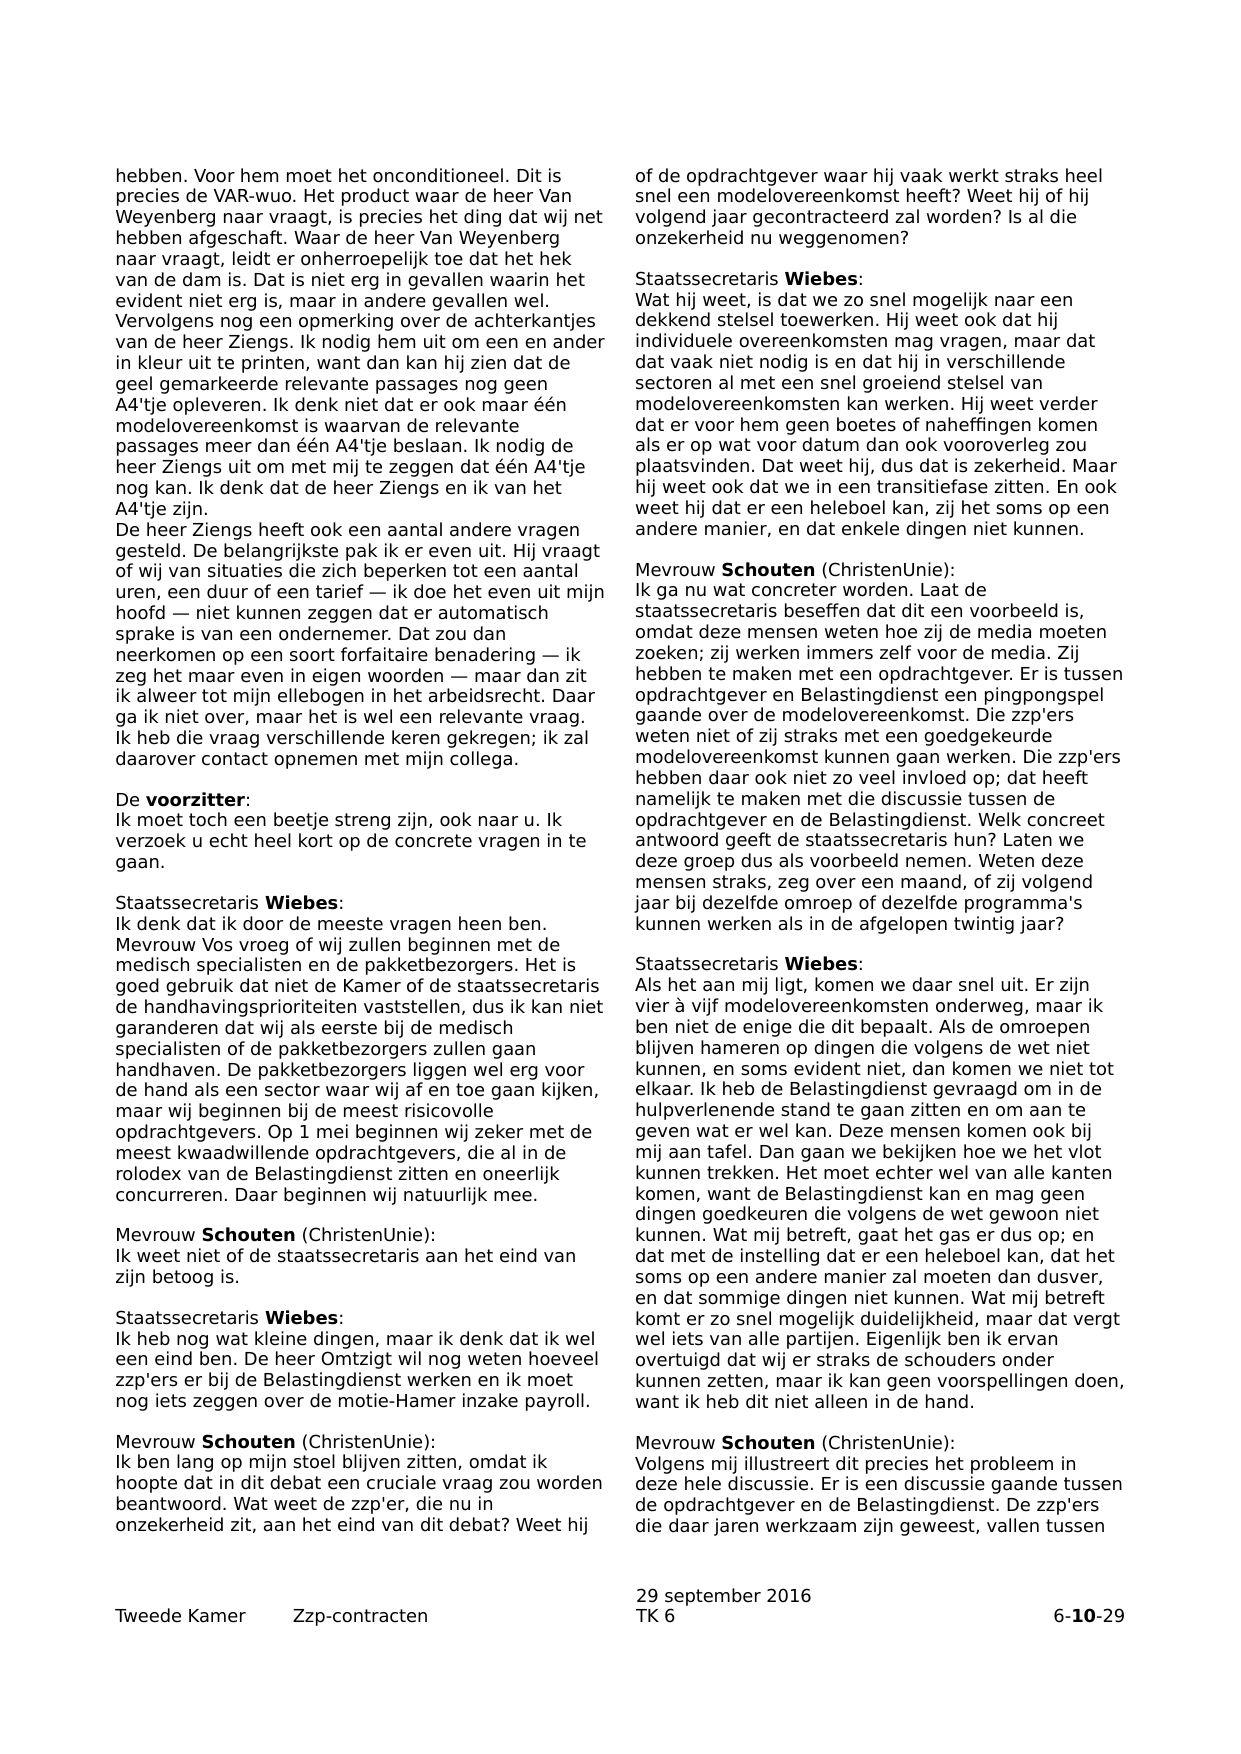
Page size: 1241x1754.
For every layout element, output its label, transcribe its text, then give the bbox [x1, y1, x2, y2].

text De voorzitter: [115, 789, 605, 810]
text Als het aan mij ligt, komen we daar snel uit. Er zijn vier à vijf modelovereenkomsten onderweg, maar ik ben niet de enige die dit bepaalt. Als de omroepen blijven hameren op dingen die volgens de wet niet kunnen, en soms evident niet, dan komen we niet tot elkaar. Ik heb de Belastingdienst gevraagd om in de hulpverlenende stand te gaan zitten en om aan te geven wat er wel kan. Deze mensen komen ook bij mij aan tafel. Dan gaan we bekijken hoe we het vlot kunnen trekken. Het moet echter wel van alle kanten komen, want de Belastingdienst kan en mag geen dingen goedkeuren die volgens de wet gewoon niet kunnen. Wat mij betreft, gaat het gas er dus op; en dat met de instelling dat er een heleboel kan, dat het soms op een andere manier zal moeten dan dusver, en dat sommige dingen niet kunnen. Wat mij betreft komt er zo snel mogelijk duidelijkheid, maar dat vergt wel iets van alle partijen. Eigenlijk ben ik ervan overtuigd dat wij er straks de schouders onder kunnen zetten, maar ik kan geen voorspellingen doen, want ik heb dit niet alleen in de hand. [635, 975, 1125, 1412]
text Ik denk dat ik door de meeste vragen heen ben. [115, 913, 605, 934]
text Staatssecretaris Wiebes: [115, 893, 605, 913]
text Mevrouw Schouten (ChristenUnie): [115, 1225, 605, 1246]
text of de opdrachtgever waar hij vaak werkt straks heel snel een modelovereenkomst heeft? Weet hij of hij volgend jaar gecontracteerd zal worden? Is al die onzekerheid nu weggenomen? [635, 165, 1125, 249]
text hebben. Voor hem moet het onconditioneel. Dit is precies de VAR-wuo. Het product waar de heer Van Weyenberg naar vraagt, is precies het ding dat wij net hebben afgeschaft. Waar de heer Van Weyenberg naar vraagt, leidt er onherroepelijk toe dat het hek van de dam is. Dat is niet erg in gevallen waarin het evident niet erg is, maar in andere gevallen wel. [115, 165, 605, 311]
text Mevrouw Vos vroeg of wij zullen beginnen met de medisch specialisten en de pakketbezorgers. Het is goed gebruik dat niet de Kamer of de staatssecretaris de handhavingsprioriteiten vaststellen, dus ik kan niet garanderen dat wij als eerste bij de medisch specialisten of de pakketbezorgers zullen gaan handhaven. De pakketbezorgers liggen wel erg voor de hand als een sector waar wij af en toe gaan kijken, maar wij beginnen bij de meest risicovolle opdrachtgevers. Op 1 mei beginnen wij zeker met de meest kwaadwillende opdrachtgevers, die al in de rolodex van de Belastingdienst zitten en oneerlijk concurreren. Daar beginnen wij natuurlijk mee. [115, 934, 605, 1205]
text Ik ben lang op mijn stoel blijven zitten, omdat ik hoopte dat in dit debat een cruciale vraag zou worden beantwoord. Wat weet de zzp'er, die nu in onzekerheid zit, aan het eind van dit debat? Weet hij [115, 1452, 605, 1536]
text Wat hij weet, is dat we zo snel mogelijk naar een dekkend stelsel toewerken. Hij weet ook dat hij individuele overeenkomsten mag vragen, maar dat dat vaak niet nodig is en dat hij in verschillende sectoren al met een snel groeiend stelsel van modelovereenkomsten kan werken. Hij weet verder dat er voor hem geen boetes of naheffingen komen als er op wat voor datum dan ook vooroverleg zou plaatsvinden. Dat weet hij, dus dat is zekerheid. Maar hij weet ook dat we in een transitiefase zitten. En ook weet hij dat er een heleboel kan, zij het soms op een andere manier, en dat enkele dingen niet kunnen. [635, 289, 1125, 539]
text Vervolgens nog een opmerking over de achterkantjes van de heer Ziengs. Ik nodig hem uit om een en ander in kleur uit te printen, want dan kan hij zien dat de geel gemarkeerde relevante passages nog geen A4'tje opleveren. Ik denk niet dat er ook maar één modelovereenkomst is waarvan de relevante passages meer dan één A4'tje beslaan. Ik nodig de heer Ziengs uit om met mij te zeggen dat één A4'tje nog kan. Ik denk dat de heer Ziengs en ik van het A4'tje zijn. [115, 311, 605, 519]
text Ik moet toch een beetje streng zijn, ook naar u. Ik verzoek u echt heel kort op de concrete vragen in te gaan. [115, 810, 605, 873]
text Staatssecretaris Wiebes: [635, 954, 1125, 975]
text Mevrouw Schouten (ChristenUnie): [115, 1432, 605, 1452]
text Mevrouw Schouten (ChristenUnie): [635, 559, 1125, 580]
text Ik heb nog wat kleine dingen, maar ik denk dat ik wel een eind ben. De heer Omtzigt wil nog weten hoeveel zzp'ers er bij de Belastingdienst werken en ik moet nog iets zeggen over de motie-Hamer inzake payroll. [115, 1328, 605, 1412]
text Volgens mij illustreert dit precies het probleem in deze hele discussie. Er is een discussie gaande tussen de opdrachtgever en de Belastingdienst. De zzp'ers die daar jaren werkzaam zijn geweest, vallen tussen [635, 1453, 1125, 1537]
text Ik weet niet of de staatssecretaris aan het eind van zijn betoog is. [115, 1246, 605, 1287]
text Staatssecretaris Wiebes: [635, 269, 1125, 289]
text Staatssecretaris Wiebes: [115, 1307, 605, 1328]
text Mevrouw Schouten (ChristenUnie): [635, 1432, 1125, 1453]
text De heer Ziengs heeft ook een aantal andere vragen gesteld. De belangrijkste pak ik er even uit. Hij vraagt of wij van situaties die zich beperken tot een aantal uren, een duur of een tarief — ik doe het even uit mijn hoofd — niet kunnen zeggen dat er automatisch sprake is van een ondernemer. Dat zou dan neerkomen op een soort forfaitaire benadering — ik zeg het maar even in eigen woorden — maar dan zit ik alweer tot mijn ellebogen in het arbeidsrecht. Daar ga ik niet over, maar het is wel een relevante vraag. Ik heb die vraag verschillende keren gekregen; ik zal daarover contact opnemen met mijn collega. [115, 519, 605, 769]
text Ik ga nu wat concreter worden. Laat de staatssecretaris beseffen dat dit een voorbeeld is, omdat deze mensen weten hoe zij de media moeten zoeken; zij werken immers zelf voor de media. Zij hebben te maken met een opdrachtgever. Er is tussen opdrachtgever en Belastingdienst een pingpongspel gaande over de modelovereenkomst. Die zzp'ers weten niet of zij straks met een goedgekeurde modelovereenkomst kunnen gaan werken. Die zzp'ers hebben daar ook niet zo veel invloed op; dat heeft namelijk te maken met die discussie tussen de opdrachtgever en de Belastingdienst. Welk concreet antwoord geeft de staatssecretaris hun? Laten we deze groep dus als voorbeeld nemen. Weten deze mensen straks, zeg over een maand, of zij volgend jaar bij dezelfde omroep of dezelfde programma's kunnen werken als in de afgelopen twintig jaar? [635, 580, 1125, 934]
